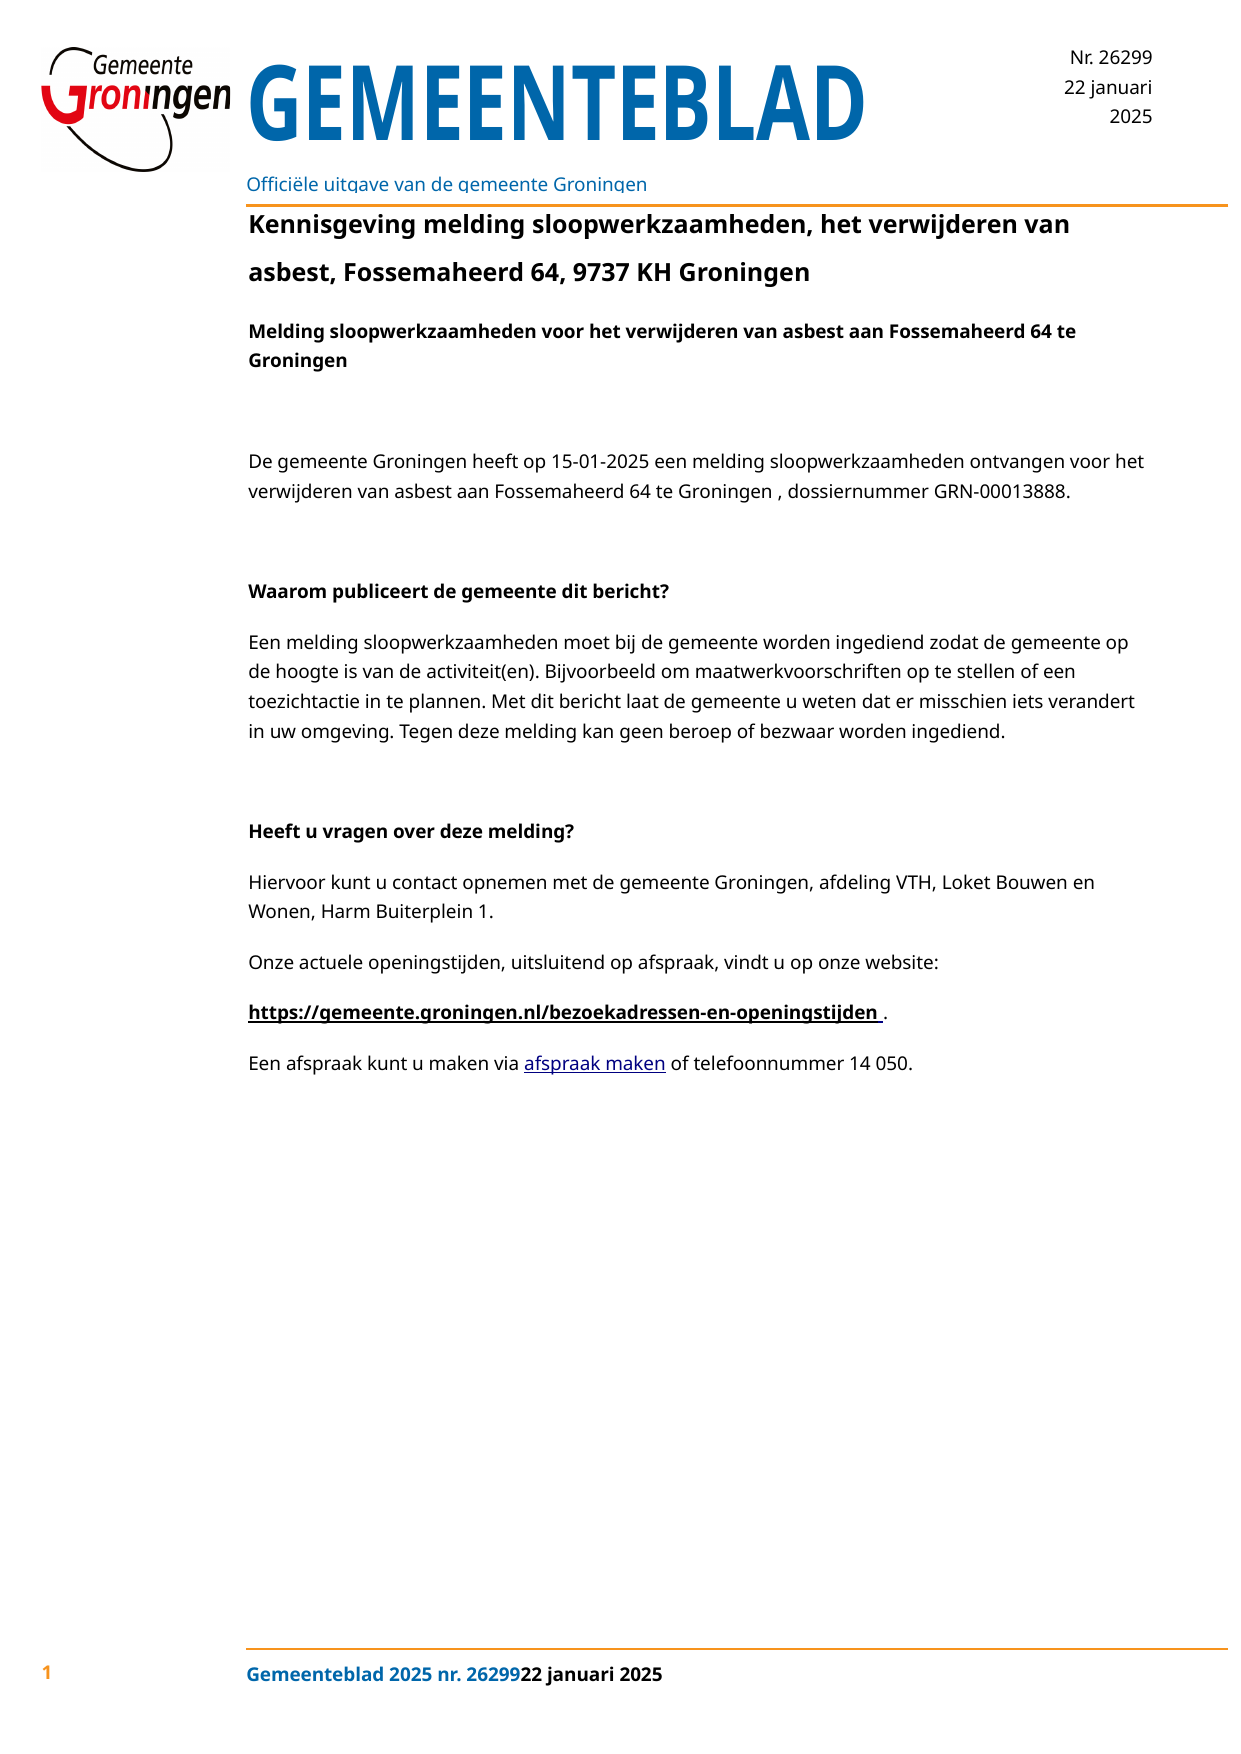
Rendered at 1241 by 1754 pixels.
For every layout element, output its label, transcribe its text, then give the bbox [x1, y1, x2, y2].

text De gemeente Groningen heeft op 15-01-2025 een melding sloopwerkzaamheden ontvangen voor het verwijderen van asbest aan Fossemaheerd 64 te Groningen , dossiernummer GRN-00013888. [248, 448, 1152, 504]
text Melding sloopwerkzaamheden voor het verwijderen van asbest aan Fossemaheerd 64 te Groningen [248, 318, 1152, 373]
text Hiervoor kunt u contact opnemen met de gemeente Groningen, afdeling VTH, Loket Bouwen en Wonen, Harm Buiterplein 1. [248, 869, 1152, 924]
picture [41, 47, 231, 172]
text Heeft u vragen over deze melding? [248, 819, 1152, 844]
text Onze actuele openingstijden, uitsluitend op afspraak, vindt u op onze website: [248, 949, 1152, 975]
text https://gemeente.groningen.nl/bezoekadressen-en-openingstijden . [248, 999, 1152, 1025]
text Een afspraak kunt u maken via afspraak maken of telefoonnummer 14 050. [248, 1050, 1152, 1076]
text Kennisgeving melding sloopwerkzaamheden, het verwijderen van asbest, Fossemaheerd 64, 9737 KH Groningen [248, 207, 1152, 288]
text Een melding sloopwerkzaamheden moet bij de gemeente worden ingediend zodat de gemeente op de hoogte is van de activiteit(en). Bijvoorbeeld om maatwerkvoorschriften op te stellen of een toezichtactie in te plannen. Met dit bericht laat de gemeente u weten dat er misschien iets verandert in uw omgeving. Tegen deze melding kan geen beroep of bezwaar worden ingediend. [248, 629, 1152, 744]
text Waarom publiceert de gemeente dit bericht? [248, 579, 1152, 604]
